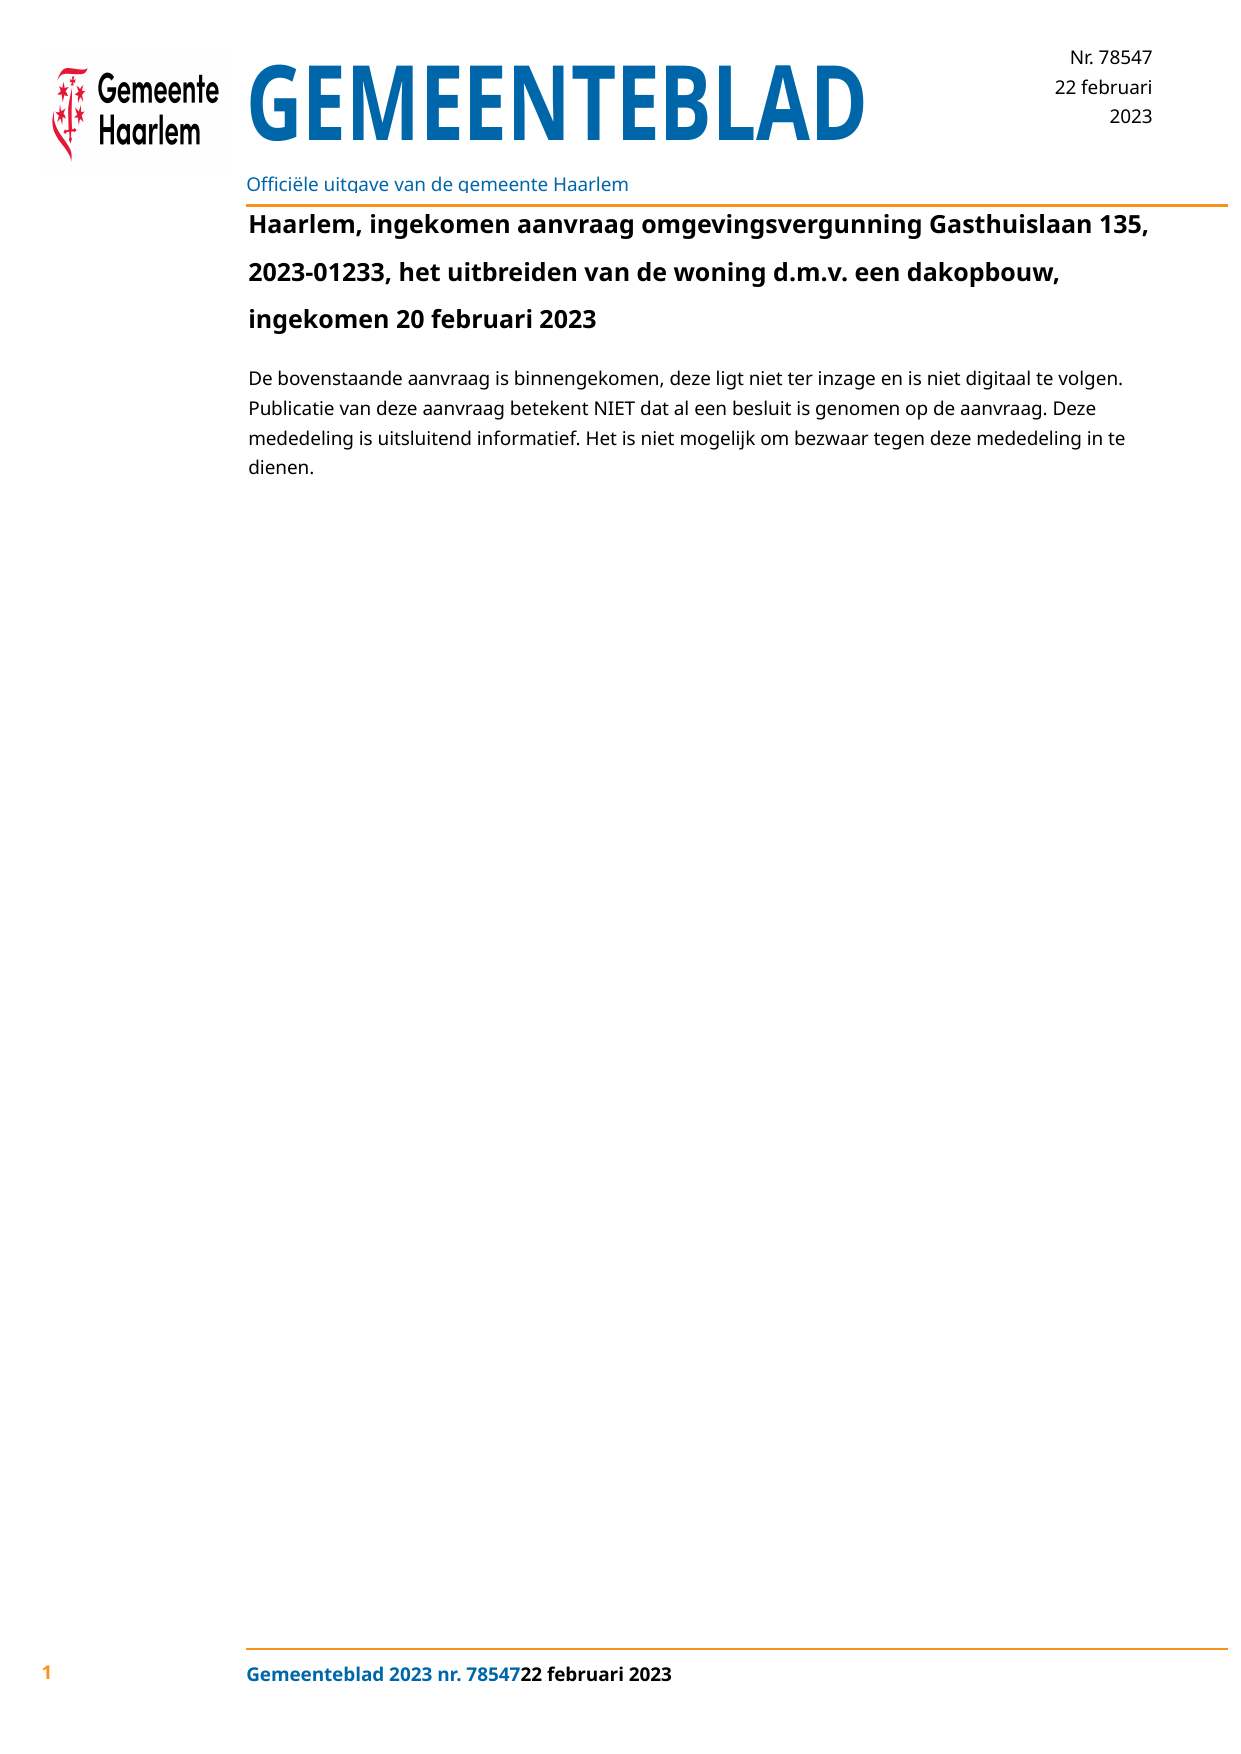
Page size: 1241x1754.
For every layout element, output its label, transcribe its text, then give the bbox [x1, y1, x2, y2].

text De bovenstaande aanvraag is binnengekomen, deze ligt niet ter inzage en is niet digitaal te volgen. Publicatie van deze aanvraag betekent NIET dat al een besluit is genomen op de aanvraag. Deze mededeling is uitsluitend informatief. Het is niet mogelijk om bezwaar tegen deze mededeling in te dienen. [248, 366, 1152, 480]
text Haarlem, ingekomen aanvraag omgevingsvergunning Gasthuislaan 135, 2023-01233, het uitbreiden van de woning d.m.v. een dakopbouw, ingekomen 20 februari 2023 [248, 207, 1152, 336]
picture [41, 47, 231, 172]
